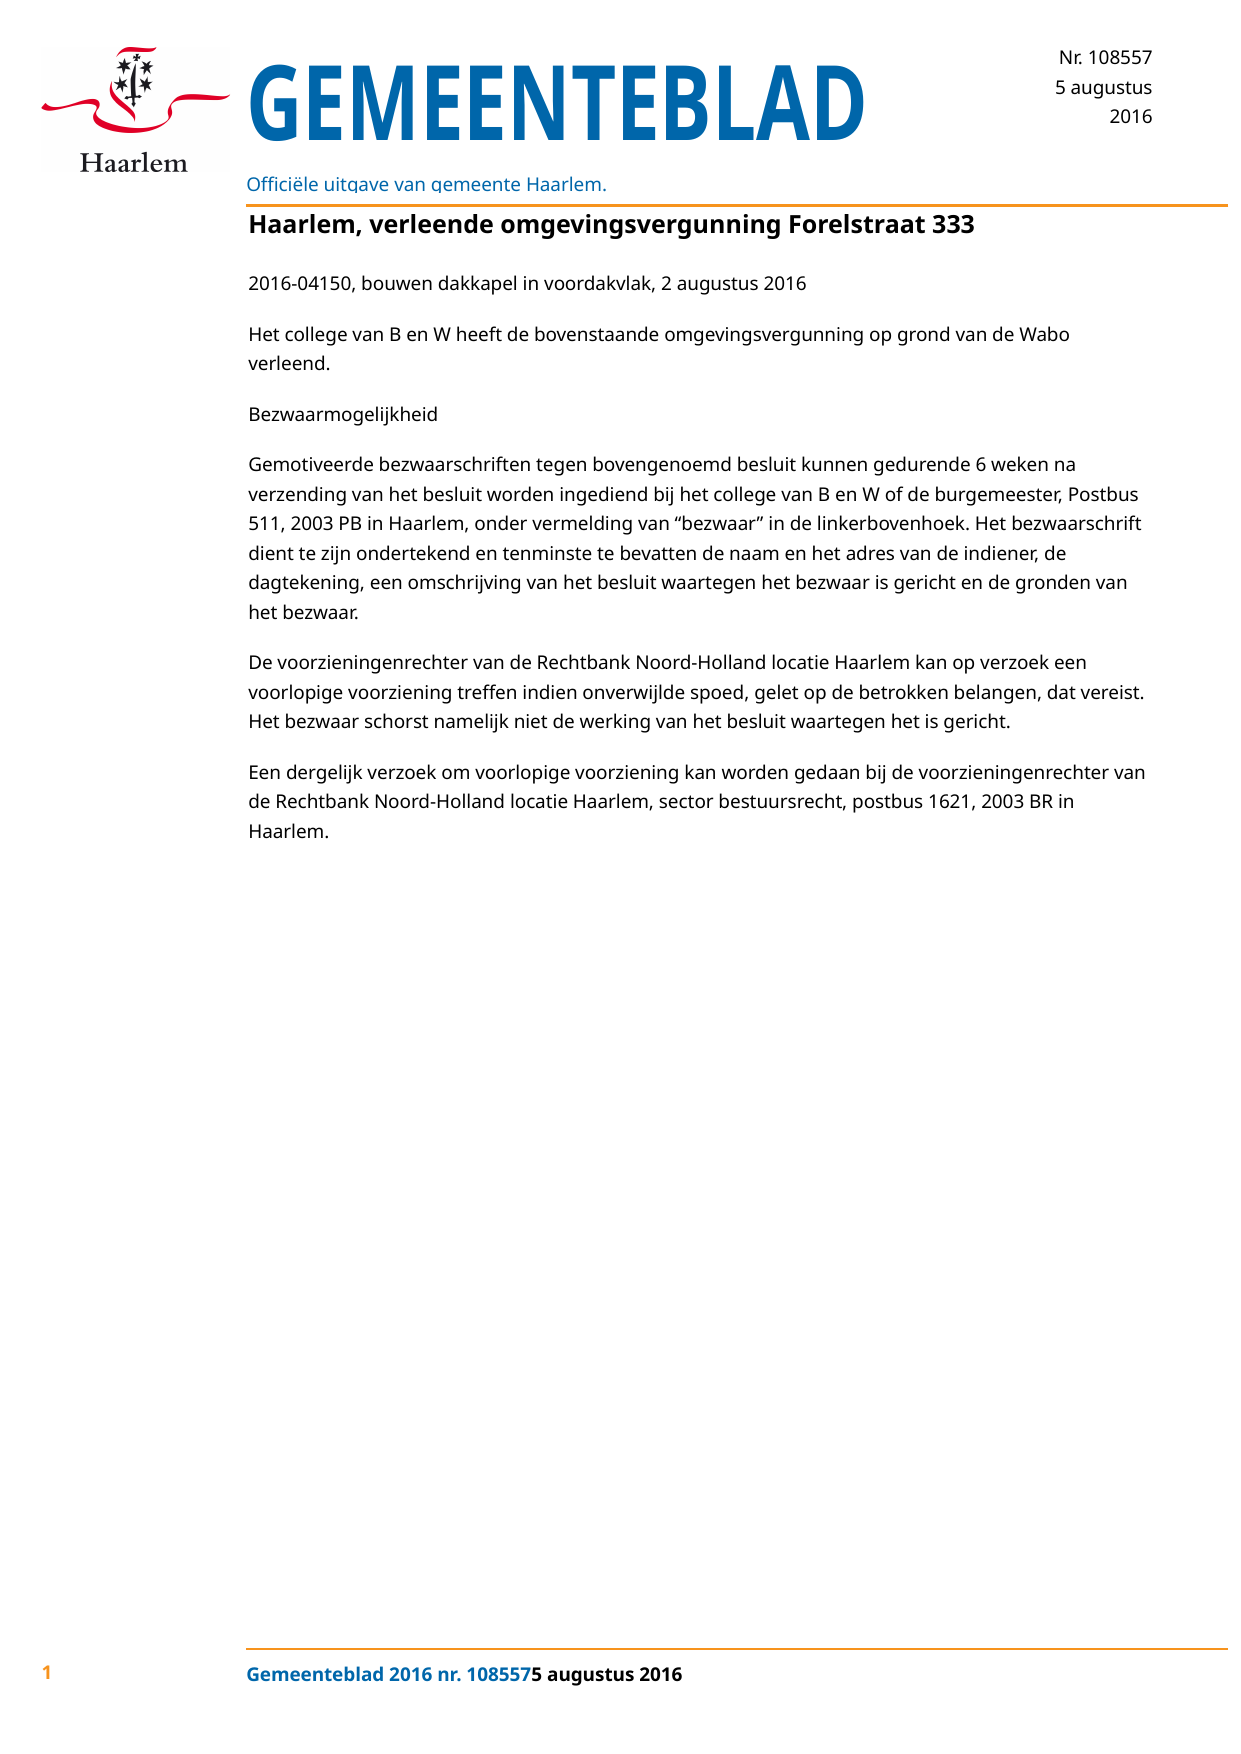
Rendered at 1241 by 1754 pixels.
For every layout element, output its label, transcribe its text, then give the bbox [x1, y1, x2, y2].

text Haarlem, verleende omgevingsvergunning Forelstraat 333 [248, 207, 1152, 241]
text Een dergelijk verzoek om voorlopige voorziening kan worden gedaan bij de voorzieningenrechter van de Rechtbank Noord-Holland locatie Haarlem, sector bestuursrecht, postbus 1621, 2003 BR in Haarlem. [248, 759, 1152, 844]
text 2016-04150, bouwen dakkapel in voordakvlak, 2 augustus 2016 [248, 270, 1152, 296]
text Het college van B en W heeft de bovenstaande omgevingsvergunning op grond van de Wabo verleend. [248, 321, 1152, 376]
text Bezwaarmogelijkheid [248, 401, 1152, 426]
text De voorzieningenrechter van de Rechtbank Noord-Holland locatie Haarlem kan op verzoek een voorlopige voorziening treffen indien onverwijlde spoed, gelet op de betrokken belangen, dat vereist. Het bezwaar schorst namelijk niet de werking van het besluit waartegen het is gericht. [248, 649, 1152, 734]
picture [41, 47, 231, 172]
text Gemotiveerde bezwaarschriften tegen bovengenoemd besluit kunnen gedurende 6 weken na verzending van het besluit worden ingediend bij het college van B en W of de burgemeester, Postbus 511, 2003 PB in Haarlem, onder vermelding van “bezwaar” in de linkerbovenhoek. Het bezwaarschrift dient te zijn ondertekend en tenminste te bevatten de naam en het adres van de indiener, de dagtekening, een omschrijving van het besluit waartegen het bezwaar is gericht en de gronden van het bezwaar. [248, 451, 1152, 625]
